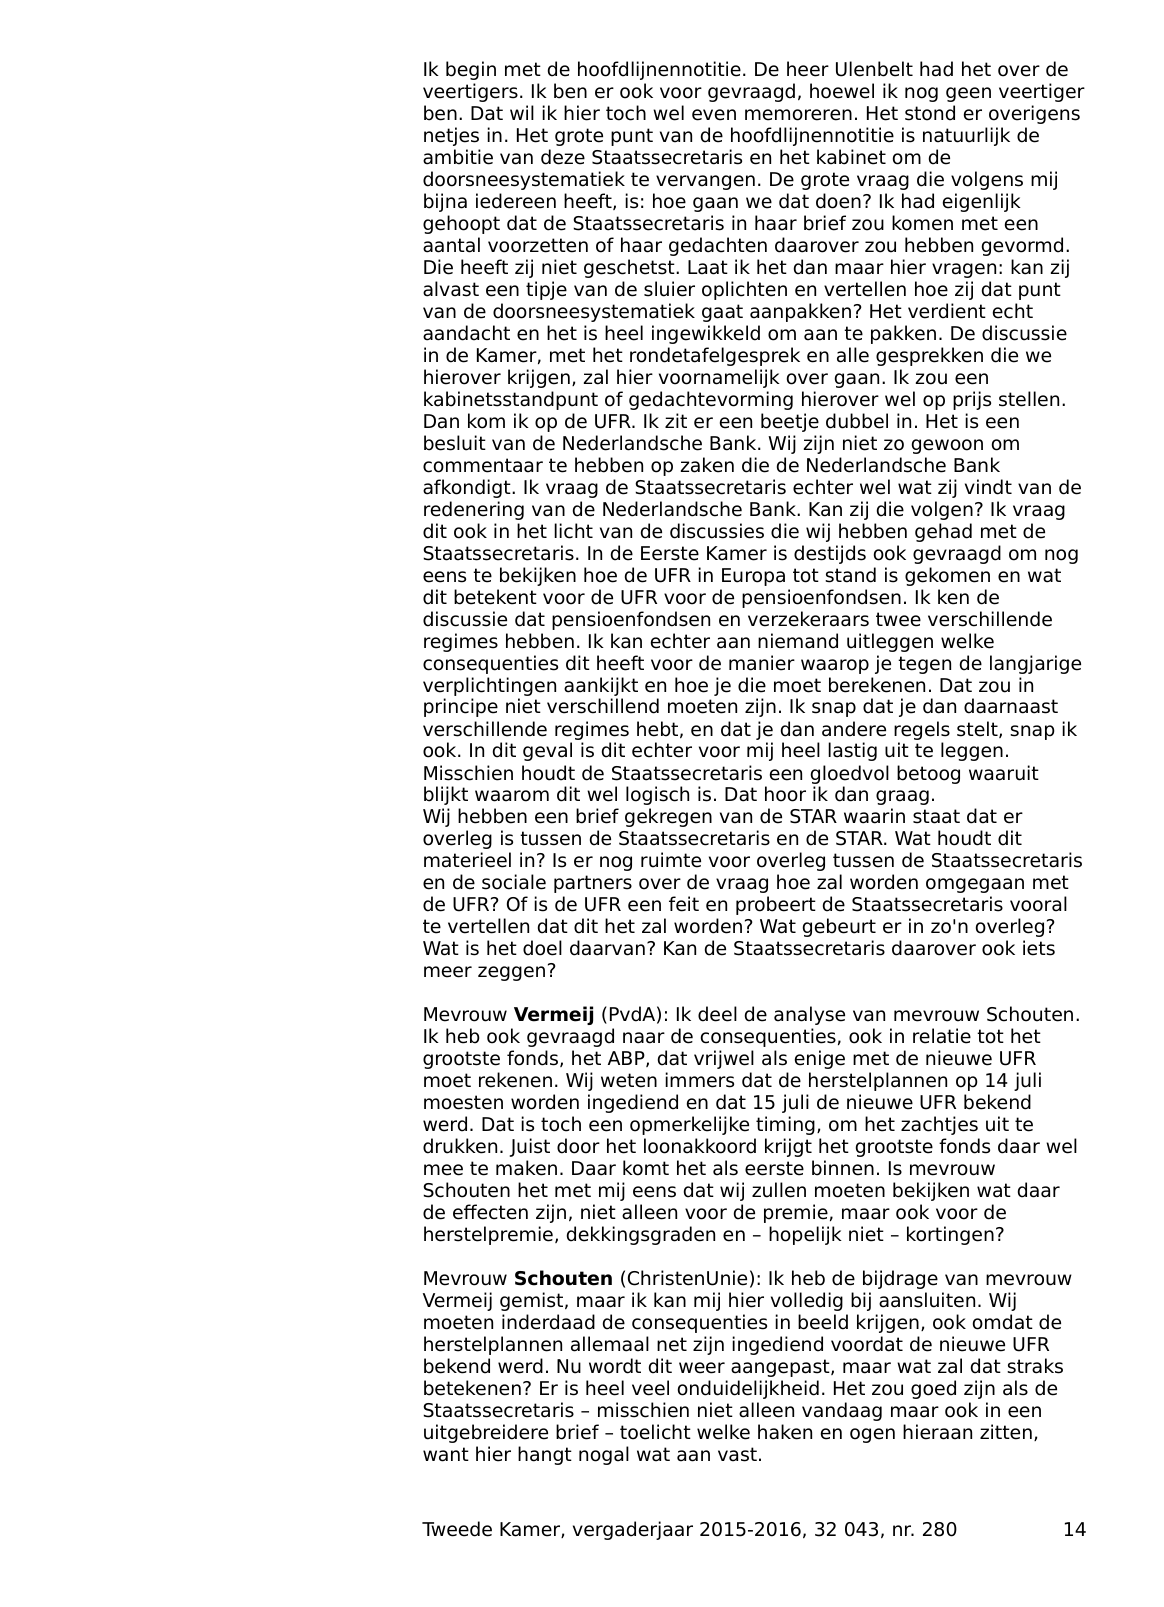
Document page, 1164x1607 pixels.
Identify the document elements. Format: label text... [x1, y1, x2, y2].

text Mevrouw Schouten (ChristenUnie): Ik heb de bijdrage van mevrouw Vermeij gemist, maar ik kan mij hier volledig bij aansluiten. Wij moeten inderdaad de consequenties in beeld krijgen, ook omdat de herstelplannen allemaal net zijn ingediend voordat de nieuwe UFR bekend werd. Nu wordt dit weer aangepast, maar wat zal dat straks betekenen? Er is heel veel onduidelijkheid. Het zou goed zijn als de Staatssecretaris – misschien niet alleen vandaag maar ook in een uitgebreidere brief – toelicht welke haken en ogen hieraan zitten, want hier hangt nogal wat aan vast. [422, 1268, 1087, 1466]
text Wij hebben een brief gekregen van de STAR waarin staat dat er overleg is tussen de Staatssecretaris en de STAR. Wat houdt dit materieel in? Is er nog ruimte voor overleg tussen de Staatssecretaris en de sociale partners over de vraag hoe zal worden omgegaan met de UFR? Of is de UFR een feit en probeert de Staatssecretaris vooral te vertellen dat dit het zal worden? Wat gebeurt er in zo'n overleg? Wat is het doel daarvan? Kan de Staatssecretaris daarover ook iets meer zeggen? [422, 806, 1087, 982]
text Dan kom ik op de UFR. Ik zit er een beetje dubbel in. Het is een besluit van de Nederlandsche Bank. Wij zijn niet zo gewoon om commentaar te hebben op zaken die de Nederlandsche Bank afkondigt. Ik vraag de Staatssecretaris echter wel wat zij vindt van de redenering van de Nederlandsche Bank. Kan zij die volgen? Ik vraag dit ook in het licht van de discussies die wij hebben gehad met de Staatssecretaris. In de Eerste Kamer is destijds ook gevraagd om nog eens te bekijken hoe de UFR in Europa tot stand is gekomen en wat dit betekent voor de UFR voor de pensioenfondsen. Ik ken de discussie dat pensioenfondsen en verzekeraars twee verschillende regimes hebben. Ik kan echter aan niemand uitleggen welke consequenties dit heeft voor de manier waarop je tegen de langjarige verplichtingen aankijkt en hoe je die moet berekenen. Dat zou in principe niet verschillend moeten zijn. Ik snap dat je dan daarnaast verschillende regimes hebt, en dat je dan andere regels stelt, snap ik ook. In dit geval is dit echter voor mij heel lastig uit te leggen. Misschien houdt de Staatssecretaris een gloedvol betoog waaruit blijkt waarom dit wel logisch is. Dat hoor ik dan graag. [422, 411, 1087, 806]
text Mevrouw Vermeij (PvdA): Ik deel de analyse van mevrouw Schouten. Ik heb ook gevraagd naar de consequenties, ook in relatie tot het grootste fonds, het ABP, dat vrijwel als enige met de nieuwe UFR moet rekenen. Wij weten immers dat de herstelplannen op 14 juli moesten worden ingediend en dat 15 juli de nieuwe UFR bekend werd. Dat is toch een opmerkelijke timing, om het zachtjes uit te drukken. Juist door het loonakkoord krijgt het grootste fonds daar wel mee te maken. Daar komt het als eerste binnen. Is mevrouw Schouten het met mij eens dat wij zullen moeten bekijken wat daar de effecten zijn, niet alleen voor de premie, maar ook voor de herstelpremie, dekkingsgraden en – hopelijk niet – kortingen? [422, 1004, 1087, 1246]
text Ik begin met de hoofdlijnennotitie. De heer Ulenbelt had het over de veertigers. Ik ben er ook voor gevraagd, hoewel ik nog geen veertiger ben. Dat wil ik hier toch wel even memoreren. Het stond er overigens netjes in. Het grote punt van de hoofdlijnennotitie is natuurlijk de ambitie van deze Staatssecretaris en het kabinet om de doorsneesystematiek te vervangen. De grote vraag die volgens mij bijna iedereen heeft, is: hoe gaan we dat doen? Ik had eigenlijk gehoopt dat de Staatssecretaris in haar brief zou komen met een aantal voorzetten of haar gedachten daarover zou hebben gevormd. Die heeft zij niet geschetst. Laat ik het dan maar hier vragen: kan zij alvast een tipje van de sluier oplichten en vertellen hoe zij dat punt van de doorsneesystematiek gaat aanpakken? Het verdient echt aandacht en het is heel ingewikkeld om aan te pakken. De discussie in de Kamer, met het rondetafelgesprek en alle gesprekken die we hierover krijgen, zal hier voornamelijk over gaan. Ik zou een kabinetsstandpunt of gedachtevorming hierover wel op prijs stellen. [422, 59, 1087, 411]
